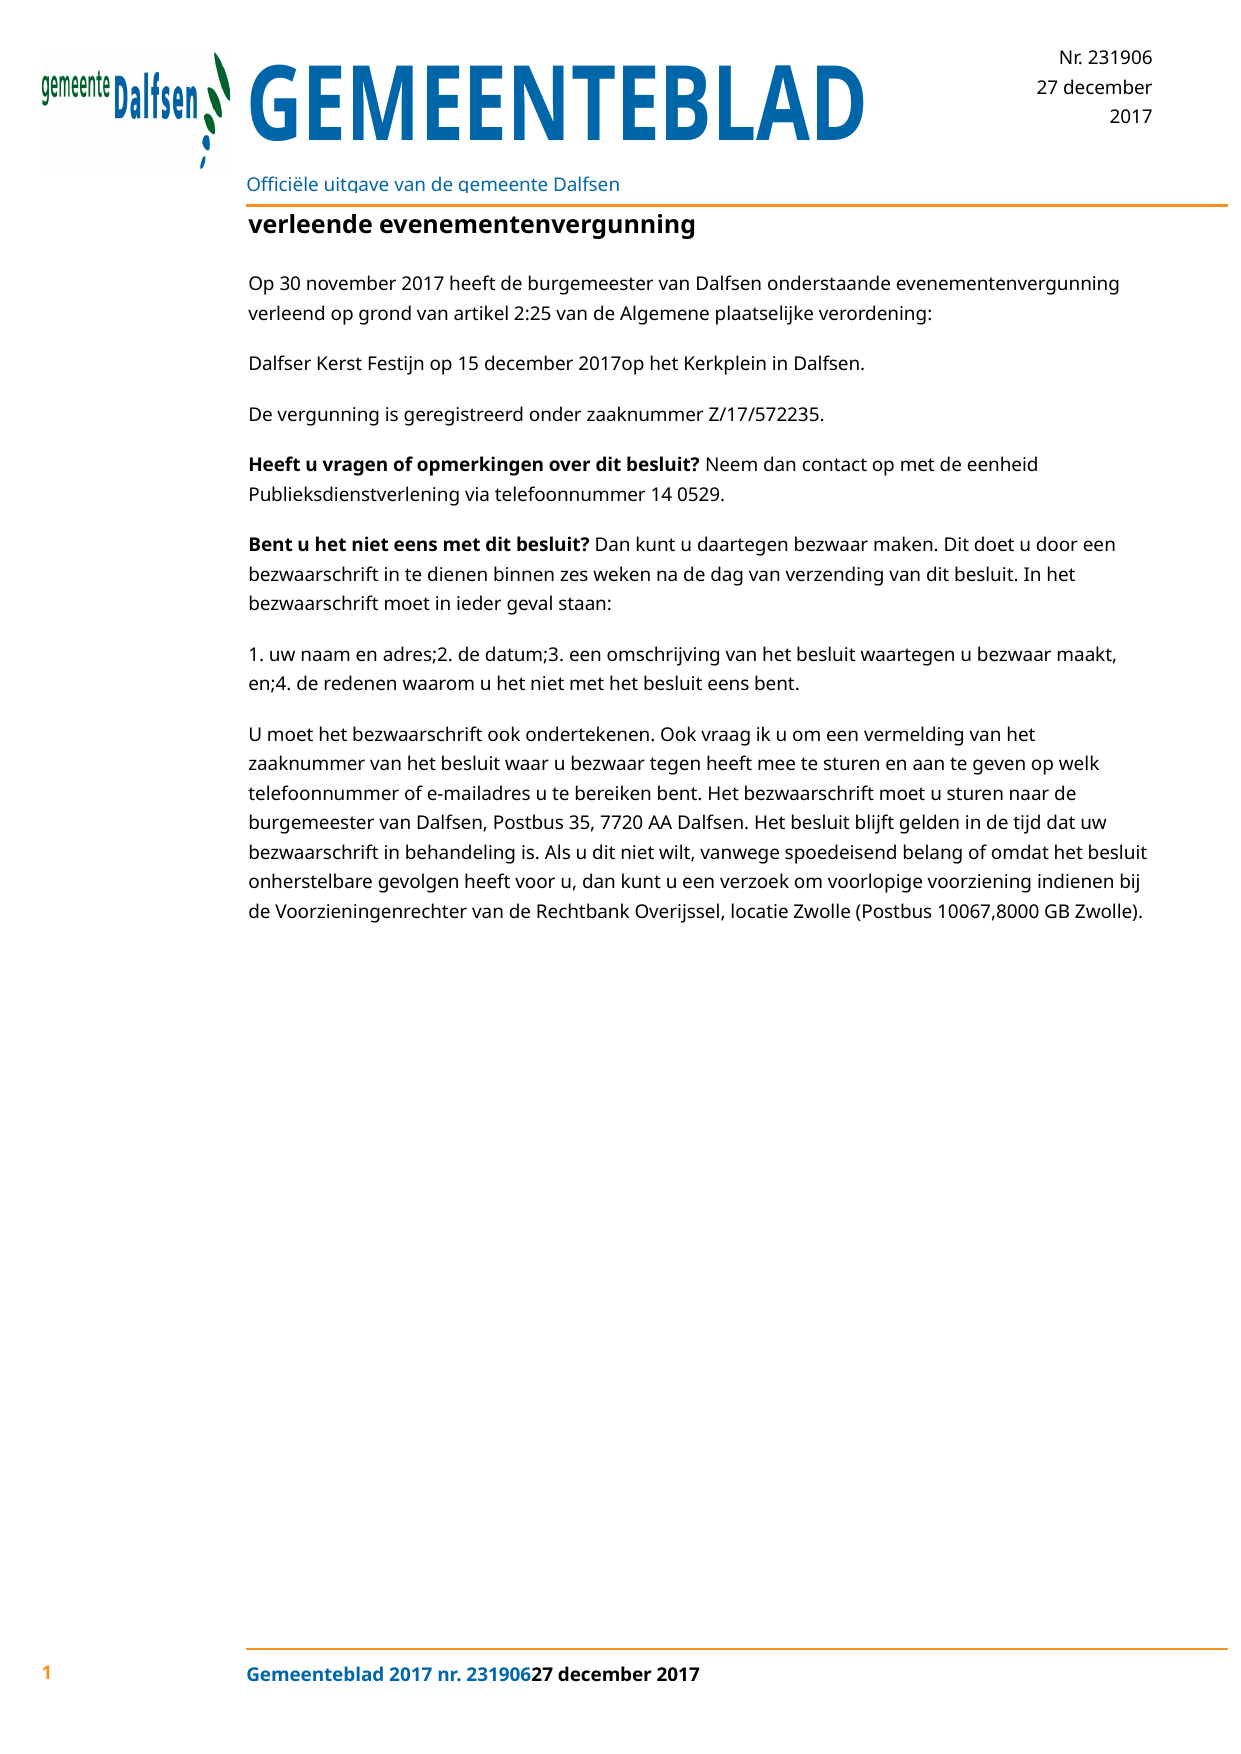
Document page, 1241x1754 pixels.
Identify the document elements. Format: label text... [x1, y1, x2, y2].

text U moet het bezwaarschrift ook ondertekenen. Ook vraag ik u om een vermelding van het zaaknummer van het besluit waar u bezwaar tegen heeft mee te sturen en aan te geven op welk telefoonnummer of e-mailadres u te bereiken bent. Het bezwaarschrift moet u sturen naar de burgemeester van Dalfsen, Postbus 35, 7720 AA Dalfsen. Het besluit blijft gelden in de tijd dat uw bezwaarschrift in behandeling is. Als u dit niet wilt, vanwege spoedeisend belang of omdat het besluit onherstelbare gevolgen heeft voor u, dan kunt u een verzoek om voorlopige voorziening indienen bij de Voorzieningenrechter van de Rechtbank Overijssel, locatie Zwolle (Postbus 10067,8000 GB Zwolle). [248, 721, 1152, 924]
text Heeft u vragen of opmerkingen over dit besluit? Neem dan contact op met de eenheid Publieksdienstverlening via telefoonnummer 14 0529. [248, 451, 1152, 506]
text De vergunning is geregistreerd onder zaaknummer Z/17/572235. [248, 401, 1152, 426]
picture [41, 47, 231, 172]
text Bent u het niet eens met dit besluit? Dan kunt u daartegen bezwaar maken. Dit doet u door een bezwaarschrift in te dienen binnen zes weken na de dag van verzending van dit besluit. In het bezwaarschrift moet in ieder geval staan: [248, 531, 1152, 616]
text verleende evenementenvergunning [248, 207, 1152, 241]
text Dalfser Kerst Festijn op 15 december 2017op het Kerkplein in Dalfsen. [248, 350, 1152, 376]
text Op 30 november 2017 heeft de burgemeester van Dalfsen onderstaande evenementenvergunning verleend op grond van artikel 2:25 van de Algemene plaatselijke verordening: [248, 270, 1152, 326]
text 1. uw naam en adres;2. de datum;3. een omschrijving van het besluit waartegen u bezwaar maakt, en;4. de redenen waarom u het niet met het besluit eens bent. [248, 641, 1152, 696]
